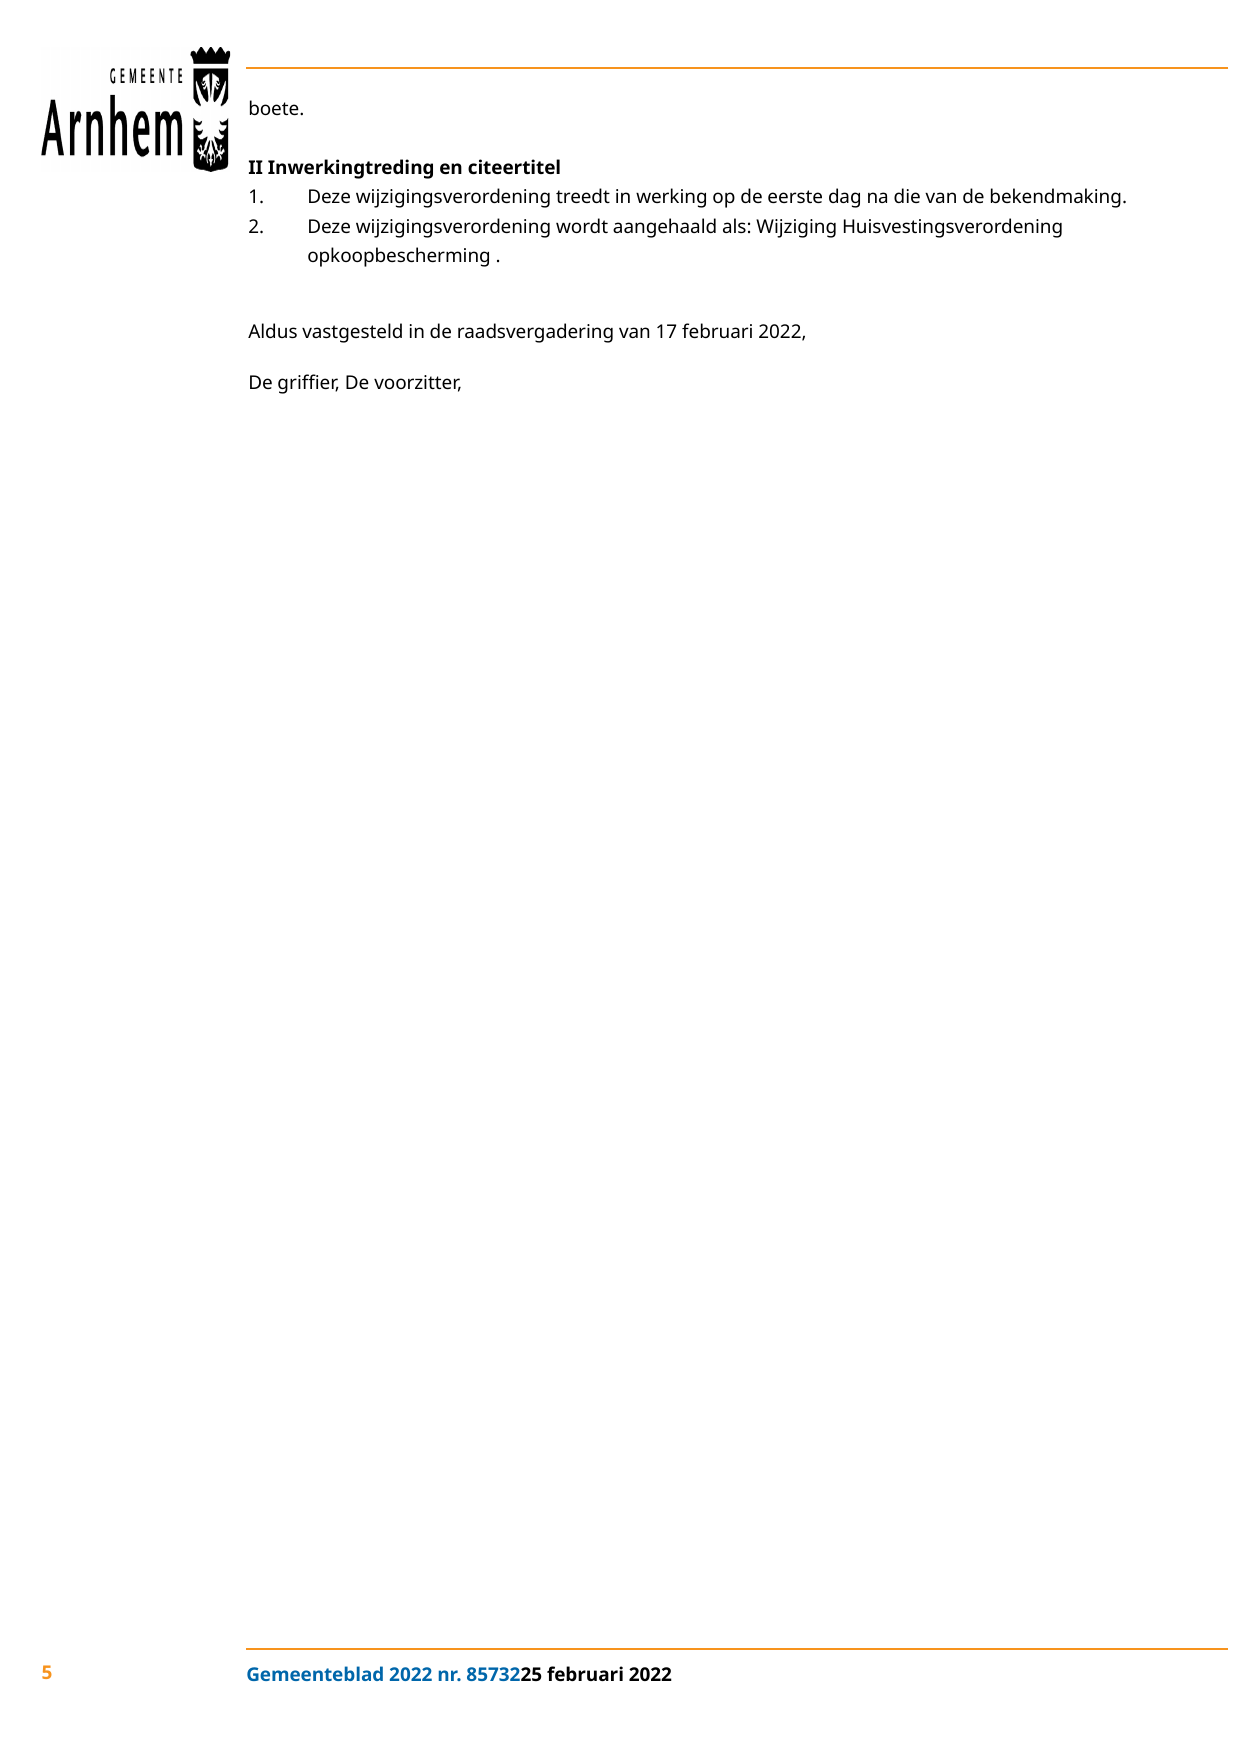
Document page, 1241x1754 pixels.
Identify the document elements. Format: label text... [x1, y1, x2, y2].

list Deze wijzigingsverordening treedt in werking op de eerste dag na die van de bekendmaking. [248, 183, 1152, 209]
picture [41, 47, 231, 172]
text De griffier, De voorzitter, [248, 369, 1152, 395]
text II Inwerkingtreding en citeertitel [248, 154, 1152, 180]
text boete. [248, 95, 1152, 121]
text Aldus vastgesteld in de raadsvergadering van 17 februari 2022, [248, 318, 1152, 344]
list Deze wijzigingsverordening wordt aangehaald als: Wijziging Huisvestingsverordening opkoopbescherming . [248, 213, 1152, 268]
